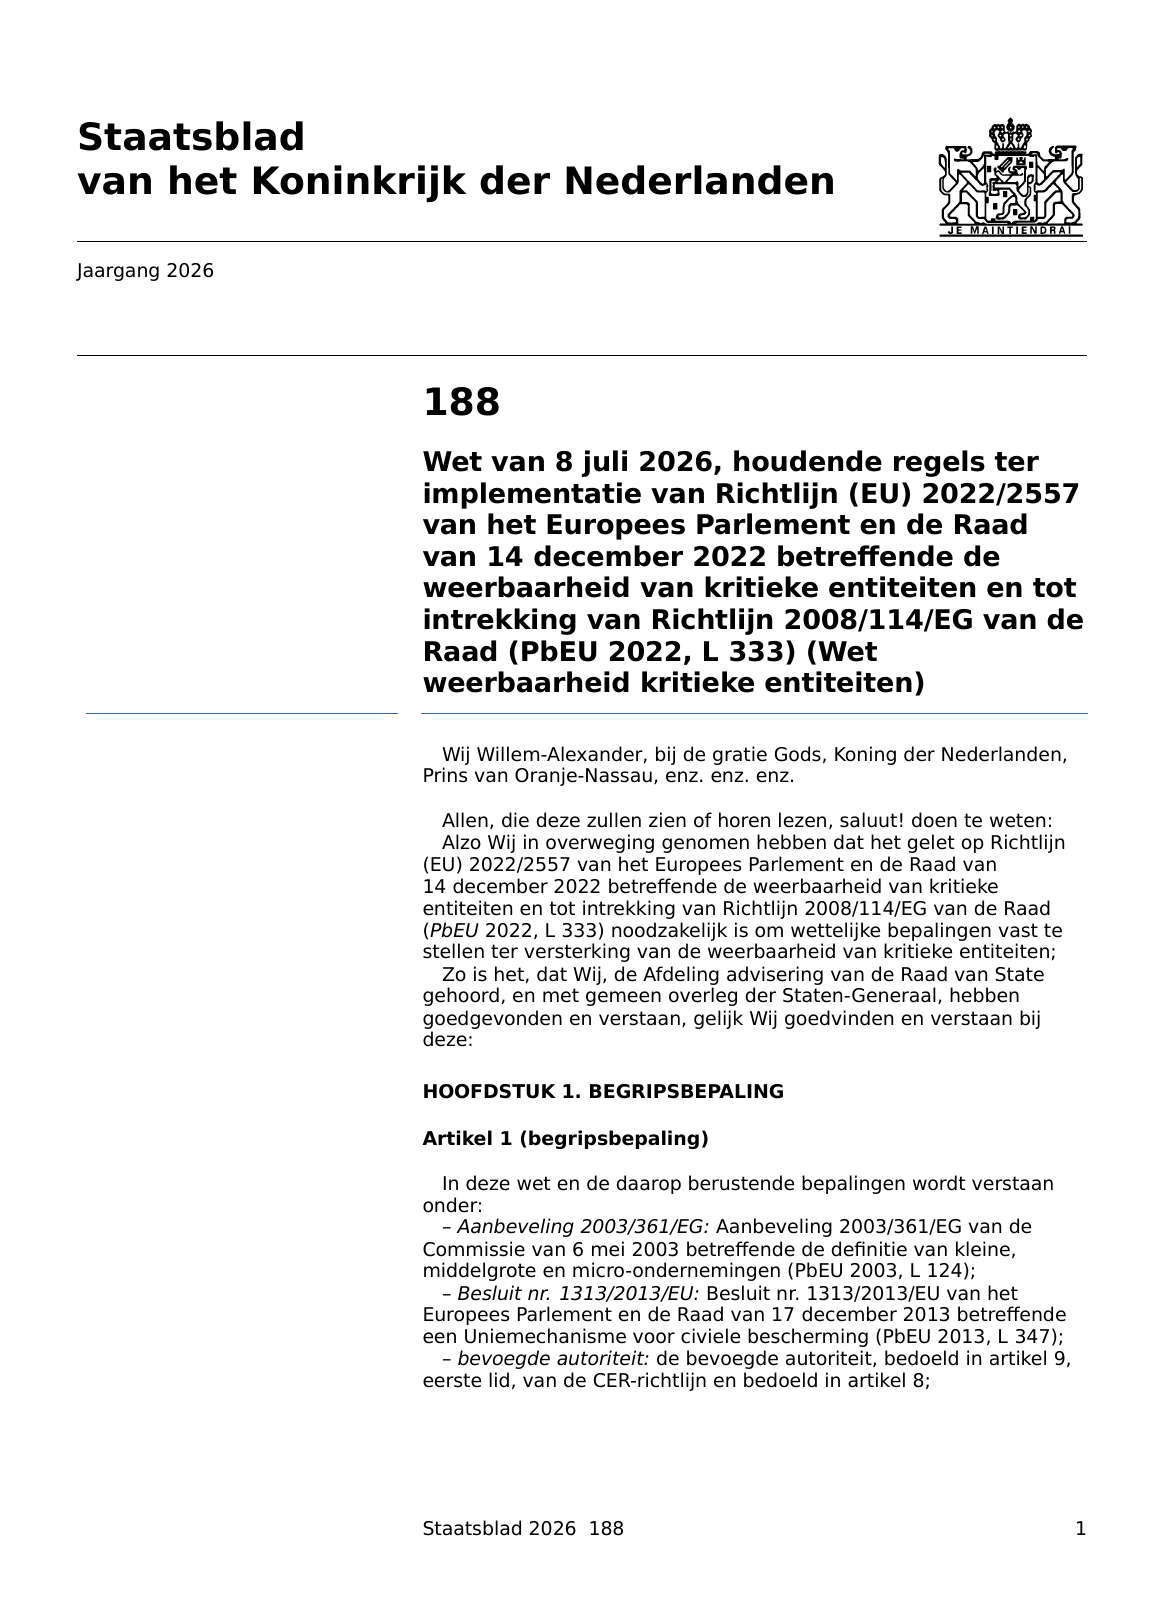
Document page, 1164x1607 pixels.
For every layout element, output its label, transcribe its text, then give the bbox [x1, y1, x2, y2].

text Wet van 8 juli 2026, houdende regels ter implementatie van Richtlijn (EU) 2022/2557 van het Europees Parlement en de Raad van 14 december 2022 betreffende de weerbaarheid van kritieke entiteiten en tot intrekking van Richtlijn 2008/114/EG van de Raad (PbEU 2022, L 333) (Wet weerbaarheid kritieke entiteiten) [422, 447, 1087, 699]
subtitle Artikel 1 (begripsbepaling) [422, 1128, 1087, 1150]
table_header Staatsblad van het Koninkrijk der Nederlanden [77, 100, 886, 241]
table_cell Jaargang 2026 [77, 242, 1087, 355]
table_header [886, 100, 1087, 241]
text – Aanbeveling 2003/361/EG: Aanbeveling 2003/361/EG van de Commissie van 6 mei 2003 betreffende de definitie van kleine, middelgrote en micro-ondernemingen (PbEU 2003, L 124); [422, 1216, 1087, 1282]
subtitle 188 [422, 381, 1087, 424]
text Wij Willem-Alexander, bij de gratie Gods, Koning der Nederlanden, Prins van Oranje-Nassau, enz. enz. enz. [422, 743, 1087, 787]
text Alzo Wij in overweging genomen hebben dat het gelet op Richtlijn (EU) 2022/2557 van het Europees Parlement en de Raad van 14 december 2022 betreffende de weerbaarheid van kritieke entiteiten en tot intrekking van Richtlijn 2008/114/EG van de Raad (PbEU 2022, L 333) noodzakelijk is om wettelijke bepalingen vast te stellen ter versterking van de weerbaarheid van kritieke entiteiten; [422, 832, 1087, 963]
text Zo is het, dat Wij, de Afdeling advisering van de Raad van State gehoord, en met gemeen overleg der Staten-Generaal, hebben goedgevonden en verstaan, gelijk Wij goedvinden en verstaan bij deze: [422, 963, 1087, 1051]
subtitle HOOFDSTUK 1. BEGRIPSBEPALING [422, 1081, 1087, 1103]
text – bevoegde autoriteit: de bevoegde autoriteit, bedoeld in artikel 9, eerste lid, van de CER-richtlijn en bedoeld in artikel 8; [422, 1348, 1087, 1392]
text Allen, die deze zullen zien of horen lezen, saluut! doen te weten: [422, 809, 1087, 832]
picture [936, 115, 1087, 240]
text – Besluit nr. 1313/2013/EU: Besluit nr. 1313/2013/EU van het Europees Parlement en de Raad van 17 december 2013 betreffende een Uniemechanisme voor civiele bescherming (PbEU 2013, L 347); [422, 1282, 1087, 1348]
text In deze wet en de daarop berustende bepalingen wordt verstaan onder: [422, 1172, 1087, 1216]
